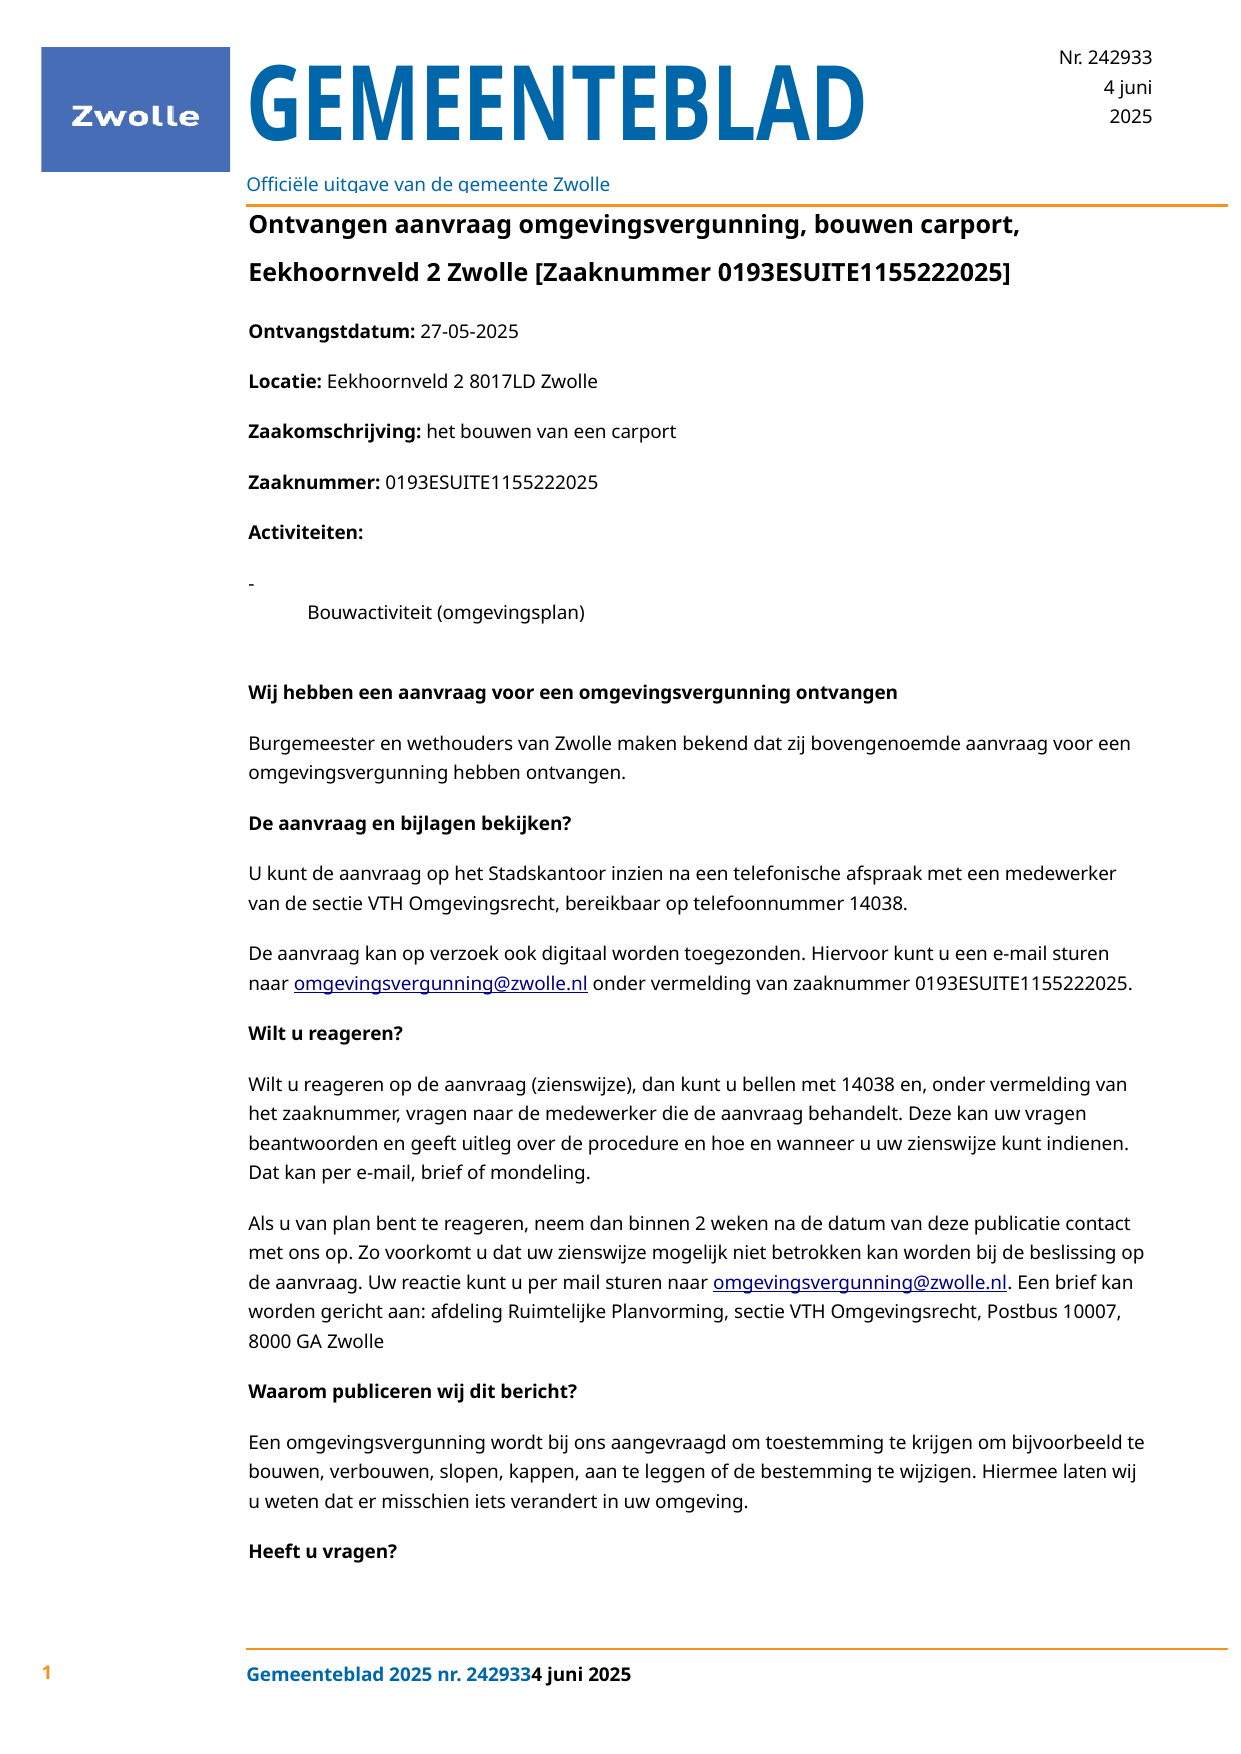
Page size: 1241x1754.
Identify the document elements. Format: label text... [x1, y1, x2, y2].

text De aanvraag en bijlagen bekijken? [248, 810, 1152, 836]
text Wij hebben een aanvraag voor een omgevingsvergunning ontvangen [248, 679, 1152, 705]
text U kunt de aanvraag op het Stadskantoor inzien na een telefonische afspraak met een medewerker van de sectie VTH Omgevingsrecht, bereikbaar op telefoonnummer 14038. [248, 860, 1152, 916]
text Wilt u reageren op de aanvraag (zienswijze), dan kunt u bellen met 14038 en, onder vermelding van het zaaknummer, vragen naar de medewerker die de aanvraag behandelt. Deze kan uw vragen beantwoorden en geeft uitleg over de procedure en hoe en wanneer u uw zienswijze kunt indienen. Dat kan per e-mail, brief of mondeling. [248, 1071, 1152, 1185]
text Locatie: Eekhoornveld 2 8017LD Zwolle [248, 368, 1152, 394]
text Zaakomschrijving: het bouwen van een carport [248, 419, 1152, 444]
text Een omgevingsvergunning wordt bij ons aangevraagd om toestemming te krijgen om bijvoorbeeld te bouwen, verbouwen, slopen, kappen, aan te leggen of de bestemming te wijzigen. Hiermee laten wij u weten dat er misschien iets verandert in uw omgeving. [248, 1429, 1152, 1514]
text De aanvraag kan op verzoek ook digitaal worden toegezonden. Hiervoor kunt u een e-mail sturen naar omgevingsvergunning@zwolle.nl onder vermelding van zaaknummer 0193ESUITE1155222025. [248, 940, 1152, 996]
list Bouwactiviteit (omgevingsplan) [248, 599, 1152, 625]
picture [41, 47, 231, 172]
text Zaaknummer: 0193ESUITE1155222025 [248, 469, 1152, 495]
text Waarom publiceren wij dit bericht? [248, 1379, 1152, 1404]
text Activiteiten: [248, 519, 1152, 545]
text Heeft u vragen? [248, 1539, 1152, 1564]
text Ontvangen aanvraag omgevingsvergunning, bouwen carport, Eekhoornveld 2 Zwolle [Zaaknummer 0193ESUITE1155222025] [248, 207, 1152, 288]
text Wilt u reageren? [248, 1020, 1152, 1046]
text Als u van plan bent te reageren, neem dan binnen 2 weken na de datum van deze publicatie contact met ons op. Zo voorkomt u dat uw zienswijze mogelijk niet betrokken kan worden bij de beslissing op de aanvraag. Uw reactie kunt u per mail sturen naar omgevingsvergunning@zwolle.nl. Een brief kan worden gericht aan: afdeling Ruimtelijke Planvorming, sectie VTH Omgevingsrecht, Postbus 10007, 8000 GA Zwolle [248, 1210, 1152, 1354]
text Burgemeester en wethouders van Zwolle maken bekend dat zij bovengenoemde aanvraag voor een omgevingsvergunning hebben ontvangen. [248, 730, 1152, 785]
text Ontvangstdatum: 27-05-2025 [248, 318, 1152, 344]
